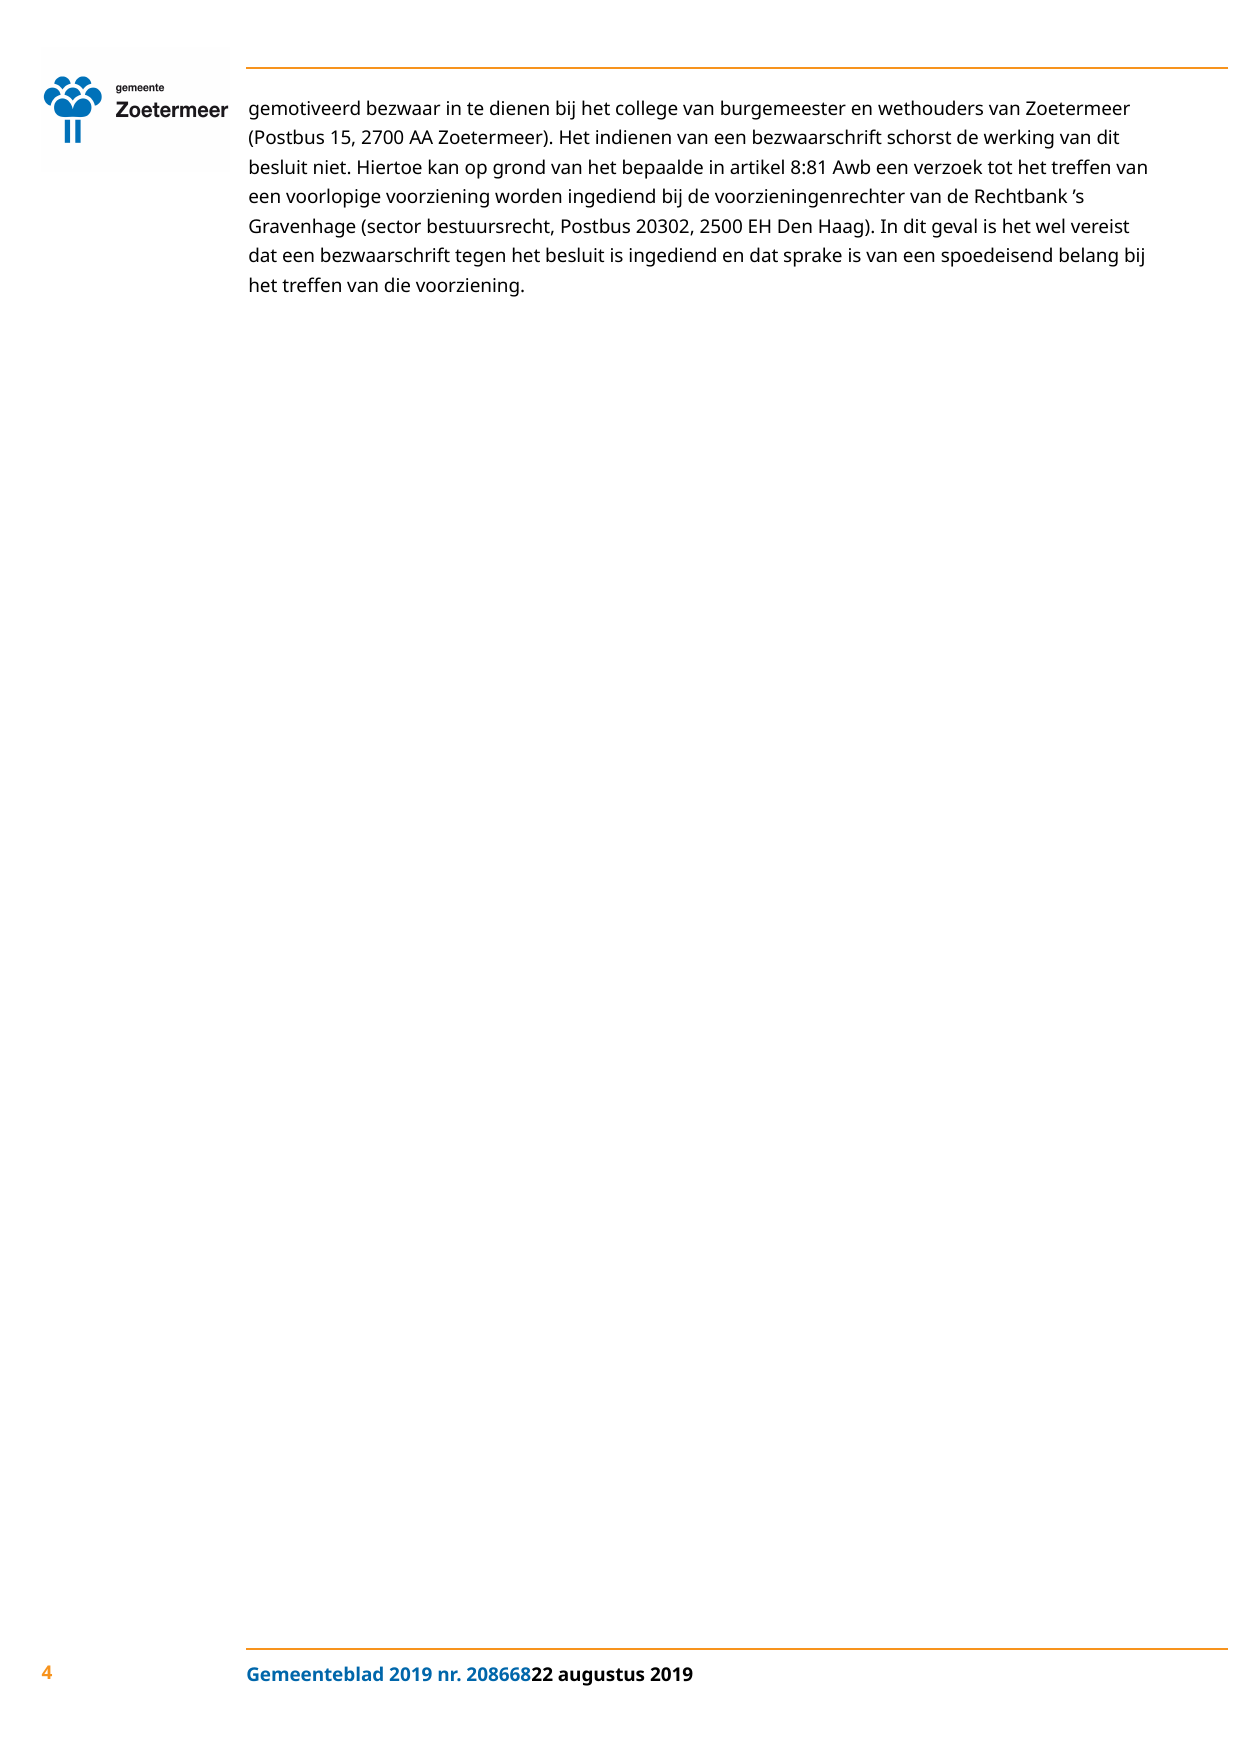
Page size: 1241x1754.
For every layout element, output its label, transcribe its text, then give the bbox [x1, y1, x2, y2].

picture [41, 47, 231, 172]
text gemotiveerd bezwaar in te dienen bij het college van burgemeester en wethouders van Zoetermeer (Postbus 15, 2700 AA Zoetermeer). Het indienen van een bezwaarschrift schorst de werking van dit besluit niet. Hiertoe kan op grond van het bepaalde in artikel 8:81 Awb een verzoek tot het treffen van een voorlopige voorziening worden ingediend bij de voorzieningenrechter van de Rechtbank ’s Gravenhage (sector bestuursrecht, Postbus 20302, 2500 EH Den Haag). In dit geval is het wel vereist dat een bezwaarschrift tegen het besluit is ingediend en dat sprake is van een spoedeisend belang bij het treffen van die voorziening. [248, 95, 1152, 298]
